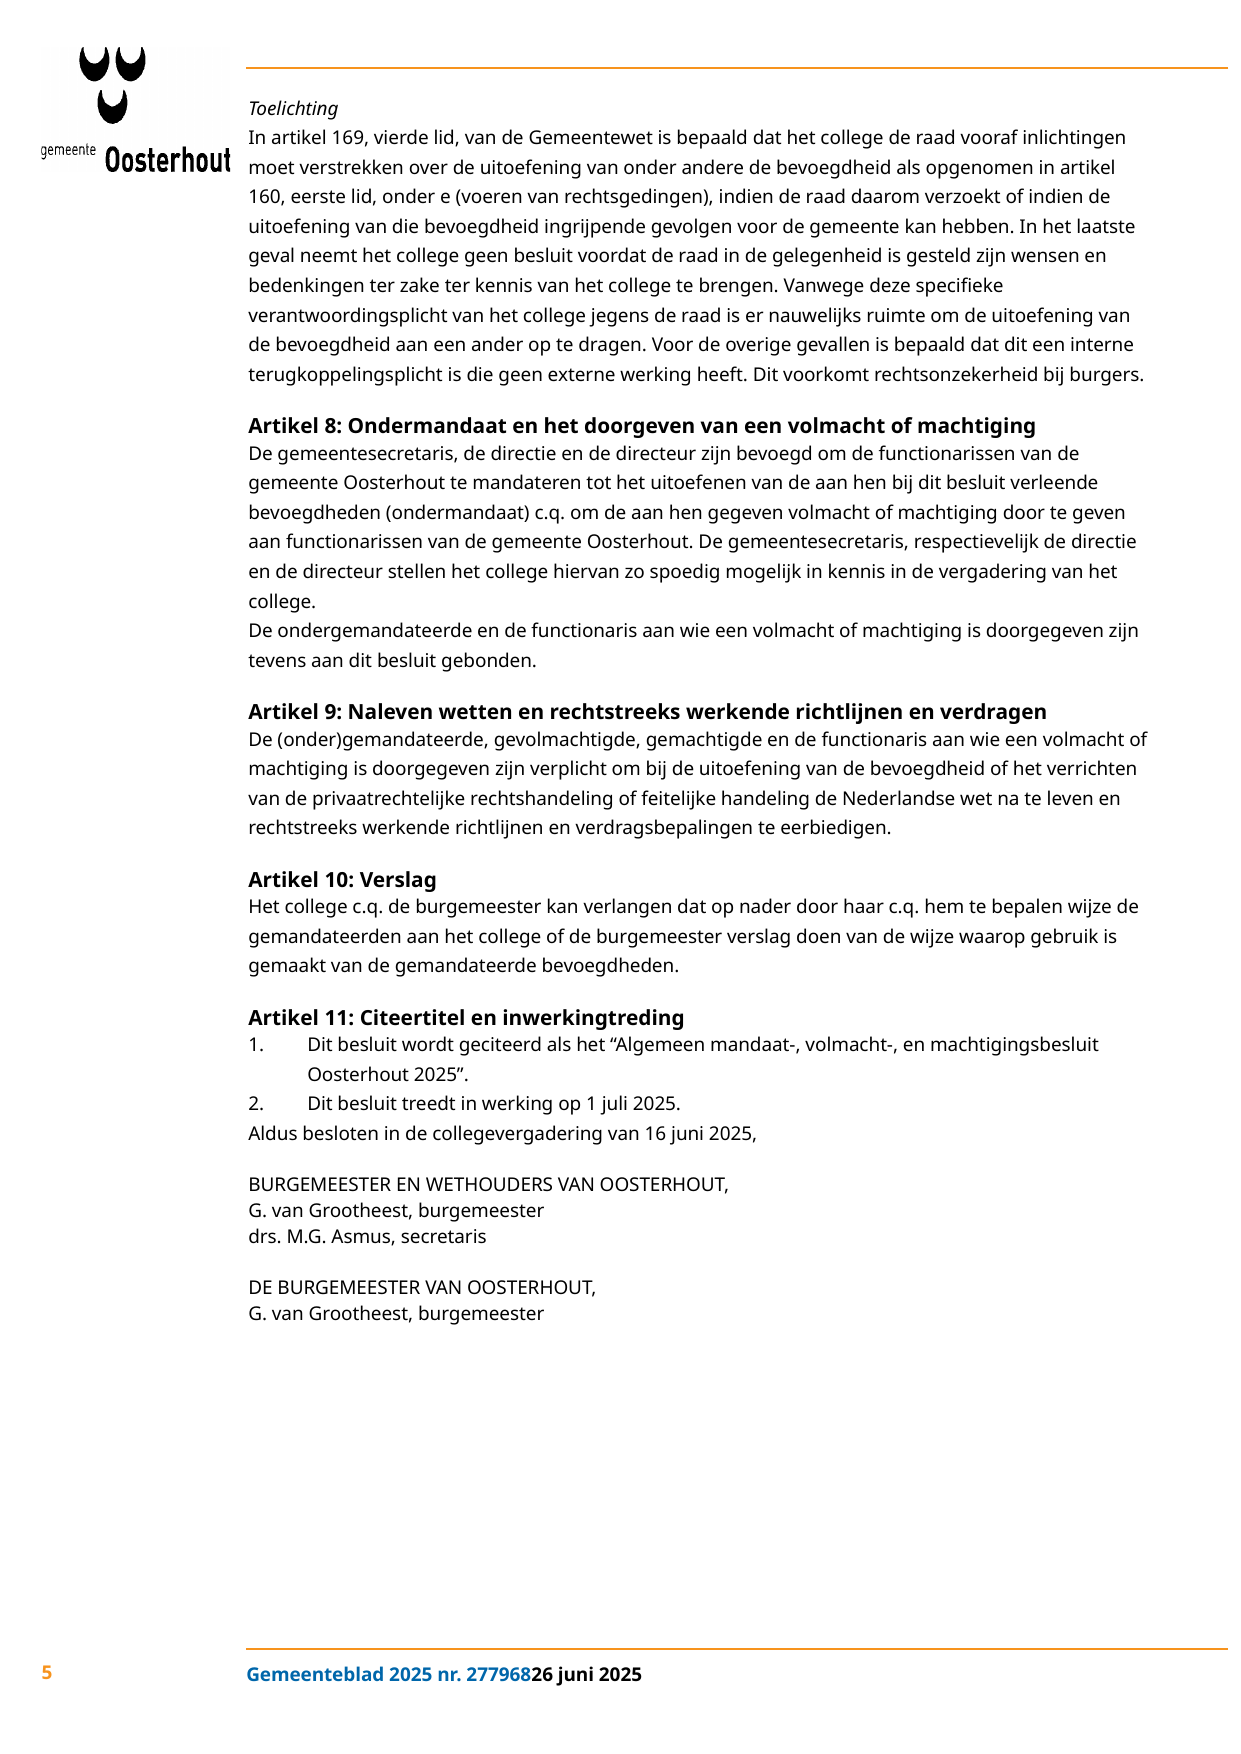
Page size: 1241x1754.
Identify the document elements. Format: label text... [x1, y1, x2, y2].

text G. van Grootheest, burgemeester [248, 1300, 1152, 1326]
text Toelichting [248, 95, 1152, 121]
text G. van Grootheest, burgemeester [248, 1197, 1152, 1223]
text Artikel 11: Citeertitel en inwerkingtreding [248, 1003, 1152, 1031]
text In artikel 169, vierde lid, van de Gemeentewet is bepaald dat het college de raad vooraf inlichtingen moet verstrekken over de uitoefening van onder andere de bevoegdheid als opgenomen in artikel 160, eerste lid, onder e (voeren van rechtsgedingen), indien de raad daarom verzoekt of indien de uitoefening van die bevoegdheid ingrijpende gevolgen voor de gemeente kan hebben. In het laatste geval neemt het college geen besluit voordat de raad in de gelegenheid is gesteld zijn wensen en bedenkingen ter zake ter kennis van het college te brengen. Vanwege deze specifieke verantwoordingsplicht van het college jegens de raad is er nauwelijks ruimte om de uitoefening van de bevoegdheid aan een ander op te dragen. Voor de overige gevallen is bepaald dat dit een interne terugkoppelingsplicht is die geen externe werking heeft. Dit voorkomt rechtsonzekerheid bij burgers. [248, 124, 1152, 387]
list Dit besluit treedt in werking op 1 juli 2025. [248, 1091, 1152, 1116]
text BURGEMEESTER EN WETHOUDERS VAN OOSTERHOUT, [248, 1172, 1152, 1197]
text Artikel 9: Naleven wetten en rechtstreeks werkende richtlijnen en verdragen [248, 697, 1152, 726]
text Het college c.q. de burgemeester kan verlangen dat op nader door haar c.q. hem te bepalen wijze de gemandateerden aan het college of de burgemeester verslag doen van de wijze waarop gebruik is gemaakt van de gemandateerde bevoegdheden. [248, 893, 1152, 978]
text Aldus besloten in de collegevergadering van 16 juni 2025, [248, 1120, 1152, 1146]
text DE BURGEMEESTER VAN OOSTERHOUT, [248, 1274, 1152, 1300]
picture [41, 47, 231, 172]
text De (onder)gemandateerde, gevolmachtigde, gemachtigde en de functionaris aan wie een volmacht of machtiging is doorgegeven zijn verplicht om bij de uitoefening van de bevoegdheid of het verrichten van de privaatrechtelijke rechtshandeling of feitelijke handeling de Nederlandse wet na te leven en rechtstreeks werkende richtlijnen en verdragsbepalingen te eerbiedigen. [248, 726, 1152, 840]
text De ondergemandateerde en de functionaris aan wie een volmacht of machtiging is doorgegeven zijn tevens aan dit besluit gebonden. [248, 617, 1152, 673]
text drs. M.G. Asmus, secretaris [248, 1223, 1152, 1249]
list Dit besluit wordt geciteerd als het “Algemeen mandaat-, volmacht-, en machtigingsbesluit Oosterhout 2025”. [248, 1031, 1152, 1087]
text Artikel 10: Verslag [248, 865, 1152, 893]
text De gemeentesecretaris, de directie en de directeur zijn bevoegd om de functionarissen van de gemeente Oosterhout te mandateren tot het uitoefenen van de aan hen bij dit besluit verleende bevoegdheden (ondermandaat) c.q. om de aan hen gegeven volmacht of machtiging door te geven aan functionarissen van de gemeente Oosterhout. De gemeentesecretaris, respectievelijk de directie en de directeur stellen het college hiervan zo spoedig mogelijk in kennis in de vergadering van het college. [248, 440, 1152, 613]
text Artikel 8: Ondermandaat en het doorgeven van een volmacht of machtiging [248, 411, 1152, 440]
